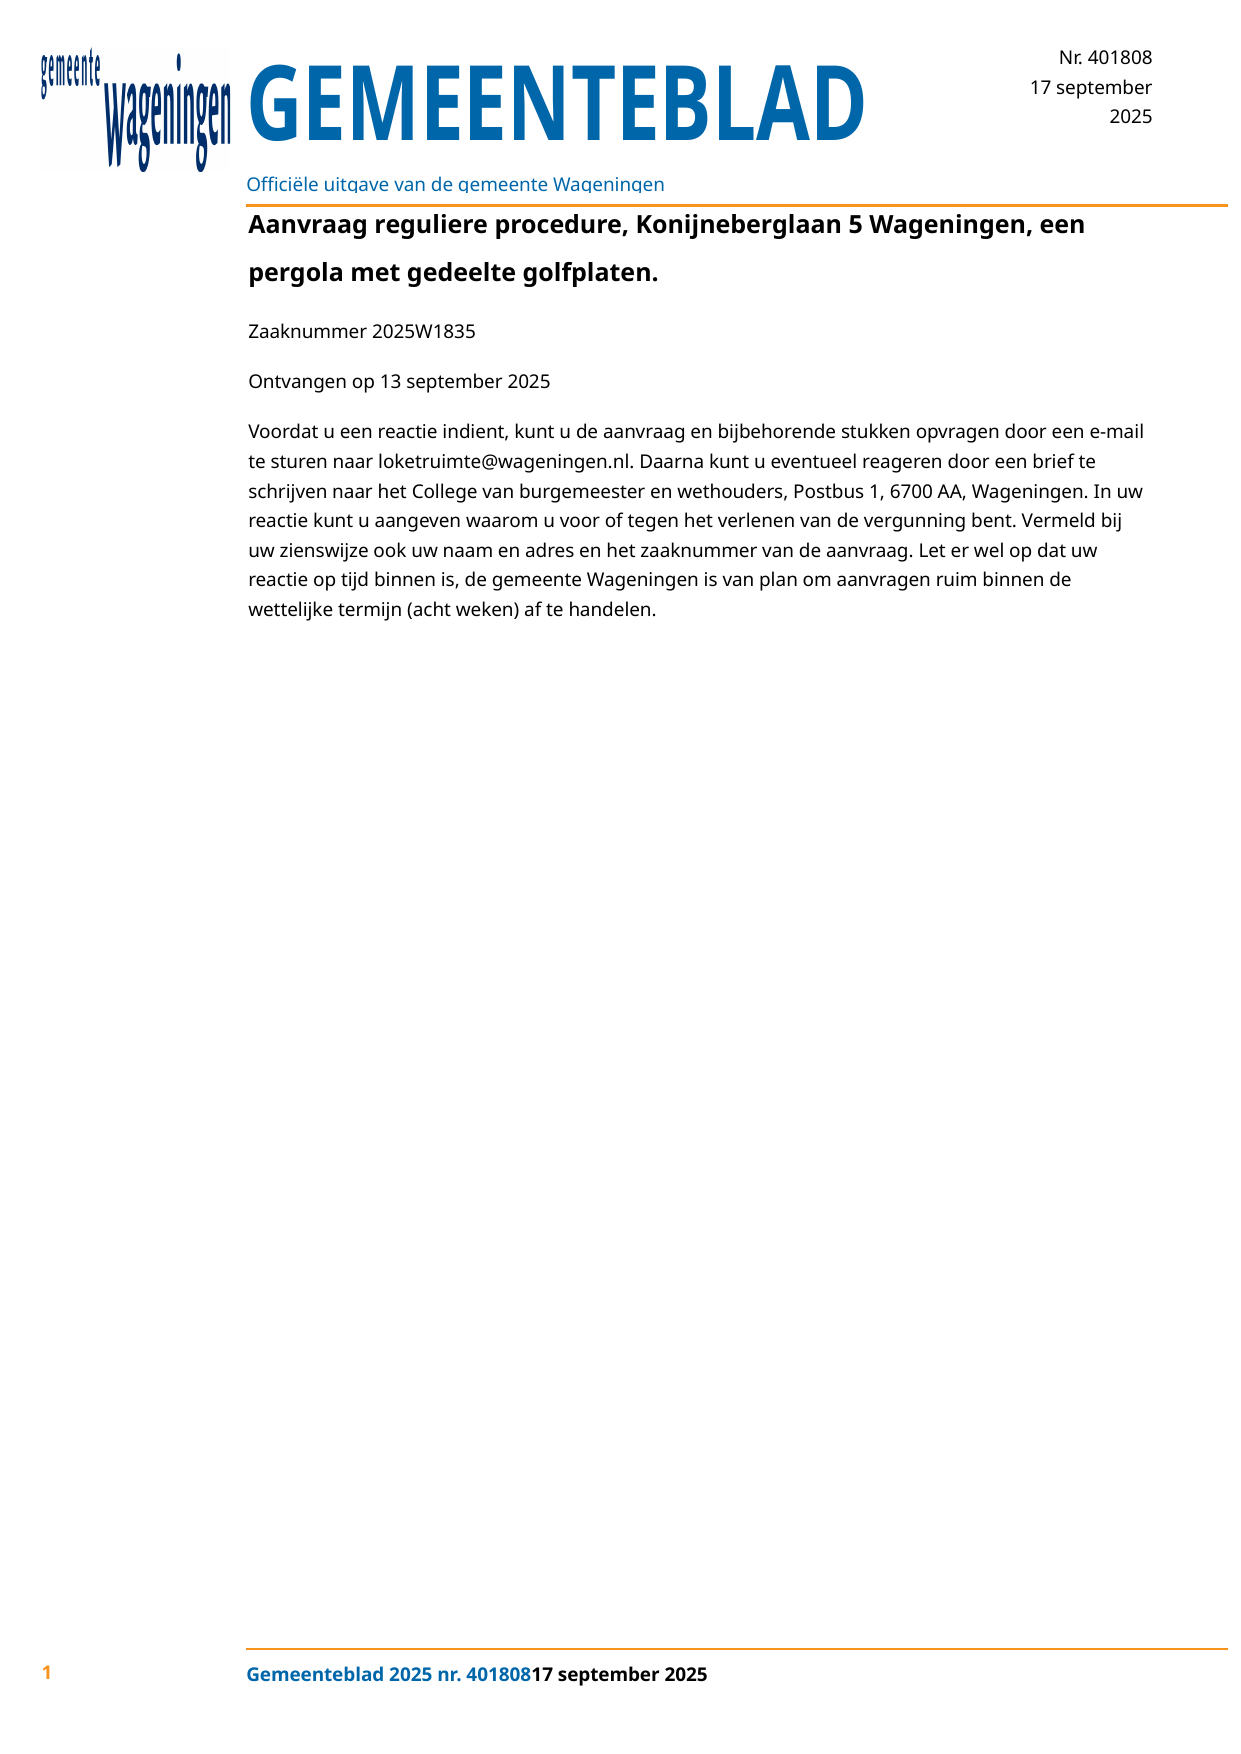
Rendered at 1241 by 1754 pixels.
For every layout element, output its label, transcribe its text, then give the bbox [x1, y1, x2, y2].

text Ontvangen op 13 september 2025 [248, 368, 1152, 394]
text Zaaknummer 2025W1835 [248, 318, 1152, 344]
picture [41, 47, 231, 172]
text Voordat u een reactie indient, kunt u de aanvraag en bijbehorende stukken opvragen door een e-mail te sturen naar loketruimte@wageningen.nl. Daarna kunt u eventueel reageren door een brief te schrijven naar het College van burgemeester en wethouders, Postbus 1, 6700 AA, Wageningen. In uw reactie kunt u aangeven waarom u voor of tegen het verlenen van de vergunning bent. Vermeld bij uw zienswijze ook uw naam en adres en het zaaknummer van de aanvraag. Let er wel op dat uw reactie op tijd binnen is, de gemeente Wageningen is van plan om aanvragen ruim binnen de wettelijke termijn (acht weken) af te handelen. [248, 419, 1152, 622]
text Aanvraag reguliere procedure, Konijneberglaan 5 Wageningen, een pergola met gedeelte golfplaten. [248, 207, 1152, 288]
